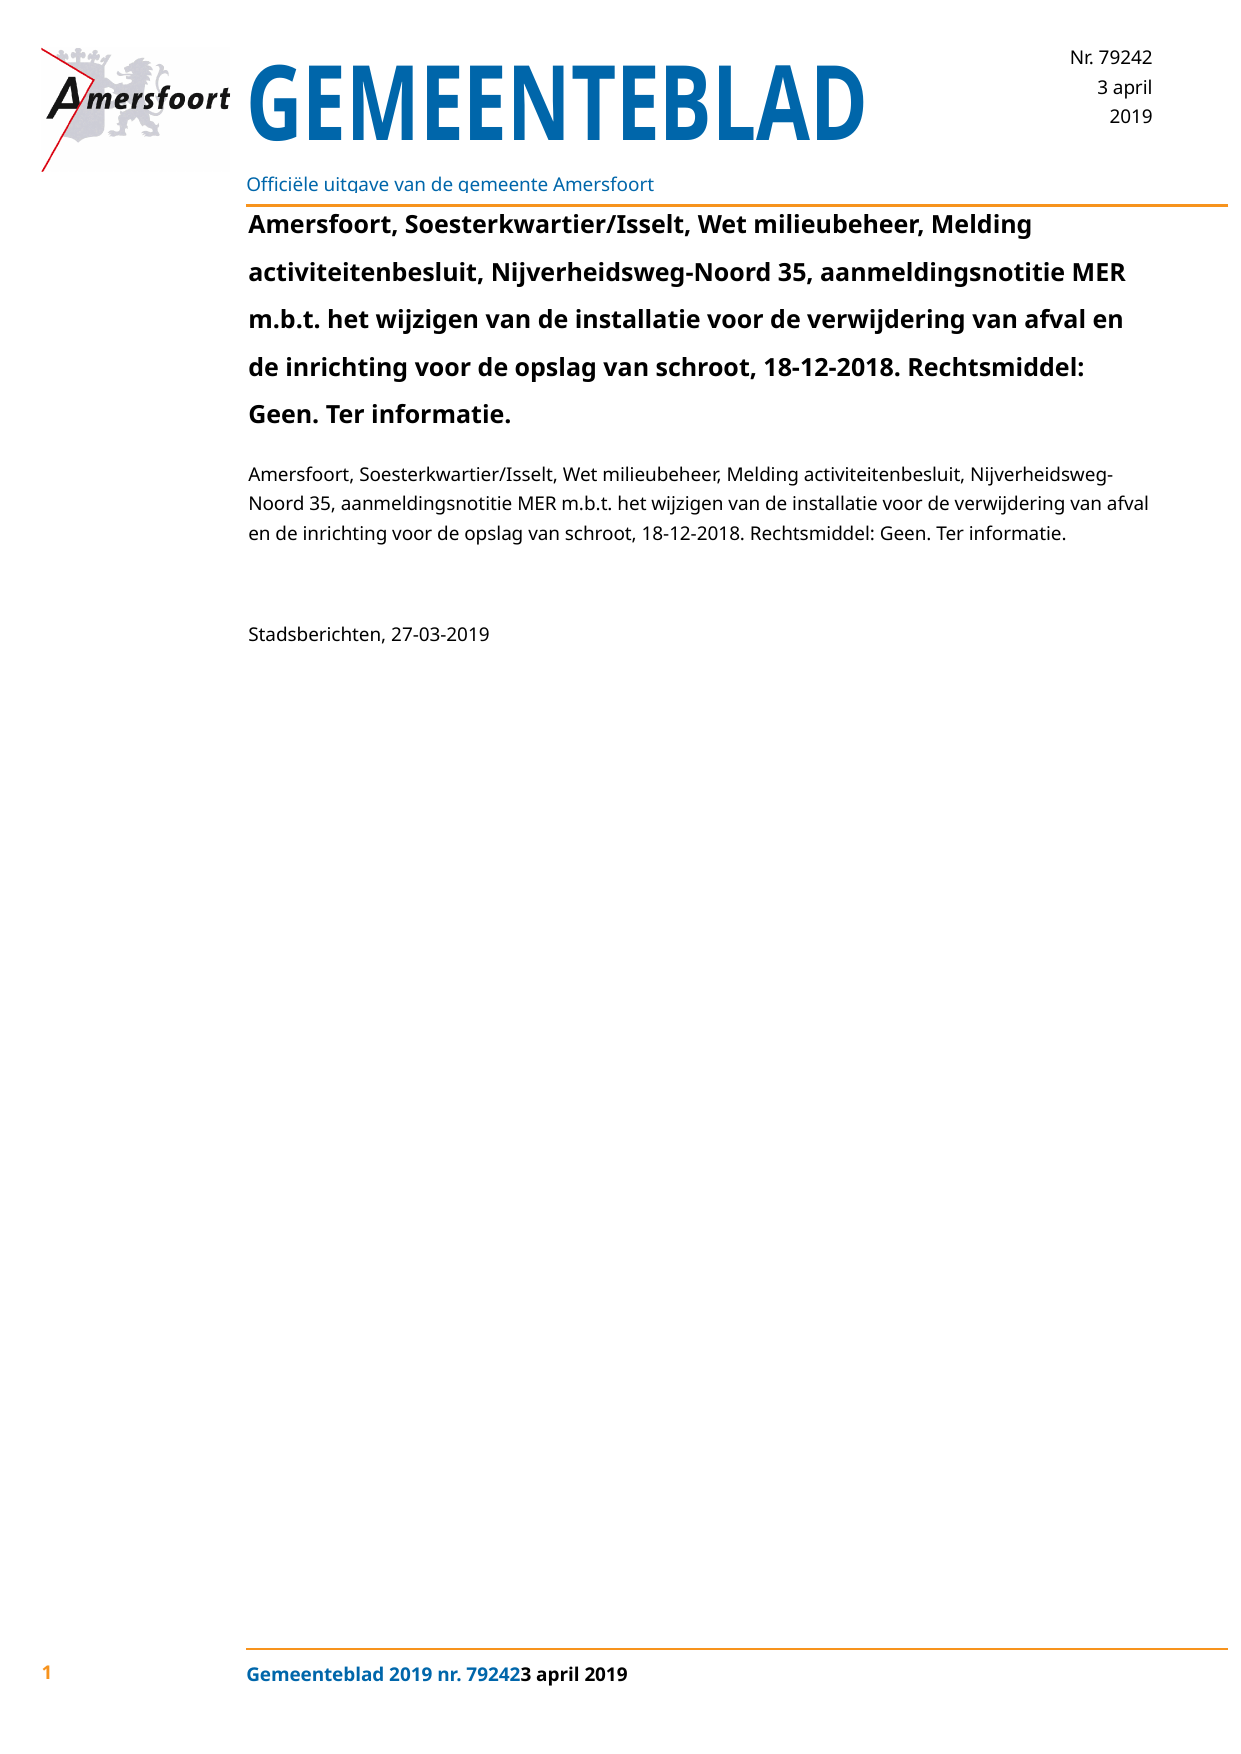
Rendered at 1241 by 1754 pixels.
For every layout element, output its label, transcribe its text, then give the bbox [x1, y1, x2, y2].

picture [41, 47, 231, 172]
text Stadsberichten, 27-03-2019 [248, 621, 1152, 646]
text Amersfoort, Soesterkwartier/Isselt, Wet milieubeheer, Melding activiteitenbesluit, Nijverheidsweg-Noord 35, aanmeldingsnotitie MER m.b.t. het wijzigen van de installatie voor de verwijdering van afval en de inrichting voor de opslag van schroot, 18-12-2018. Rechtsmiddel: Geen. Ter informatie. [248, 461, 1152, 546]
text Amersfoort, Soesterkwartier/Isselt, Wet milieubeheer, Melding activiteitenbesluit, Nijverheidsweg-Noord 35, aanmeldingsnotitie MER m.b.t. het wijzigen van de installatie voor de verwijdering van afval en de inrichting voor de opslag van schroot, 18-12-2018. Rechtsmiddel: Geen. Ter informatie. [248, 207, 1152, 431]
